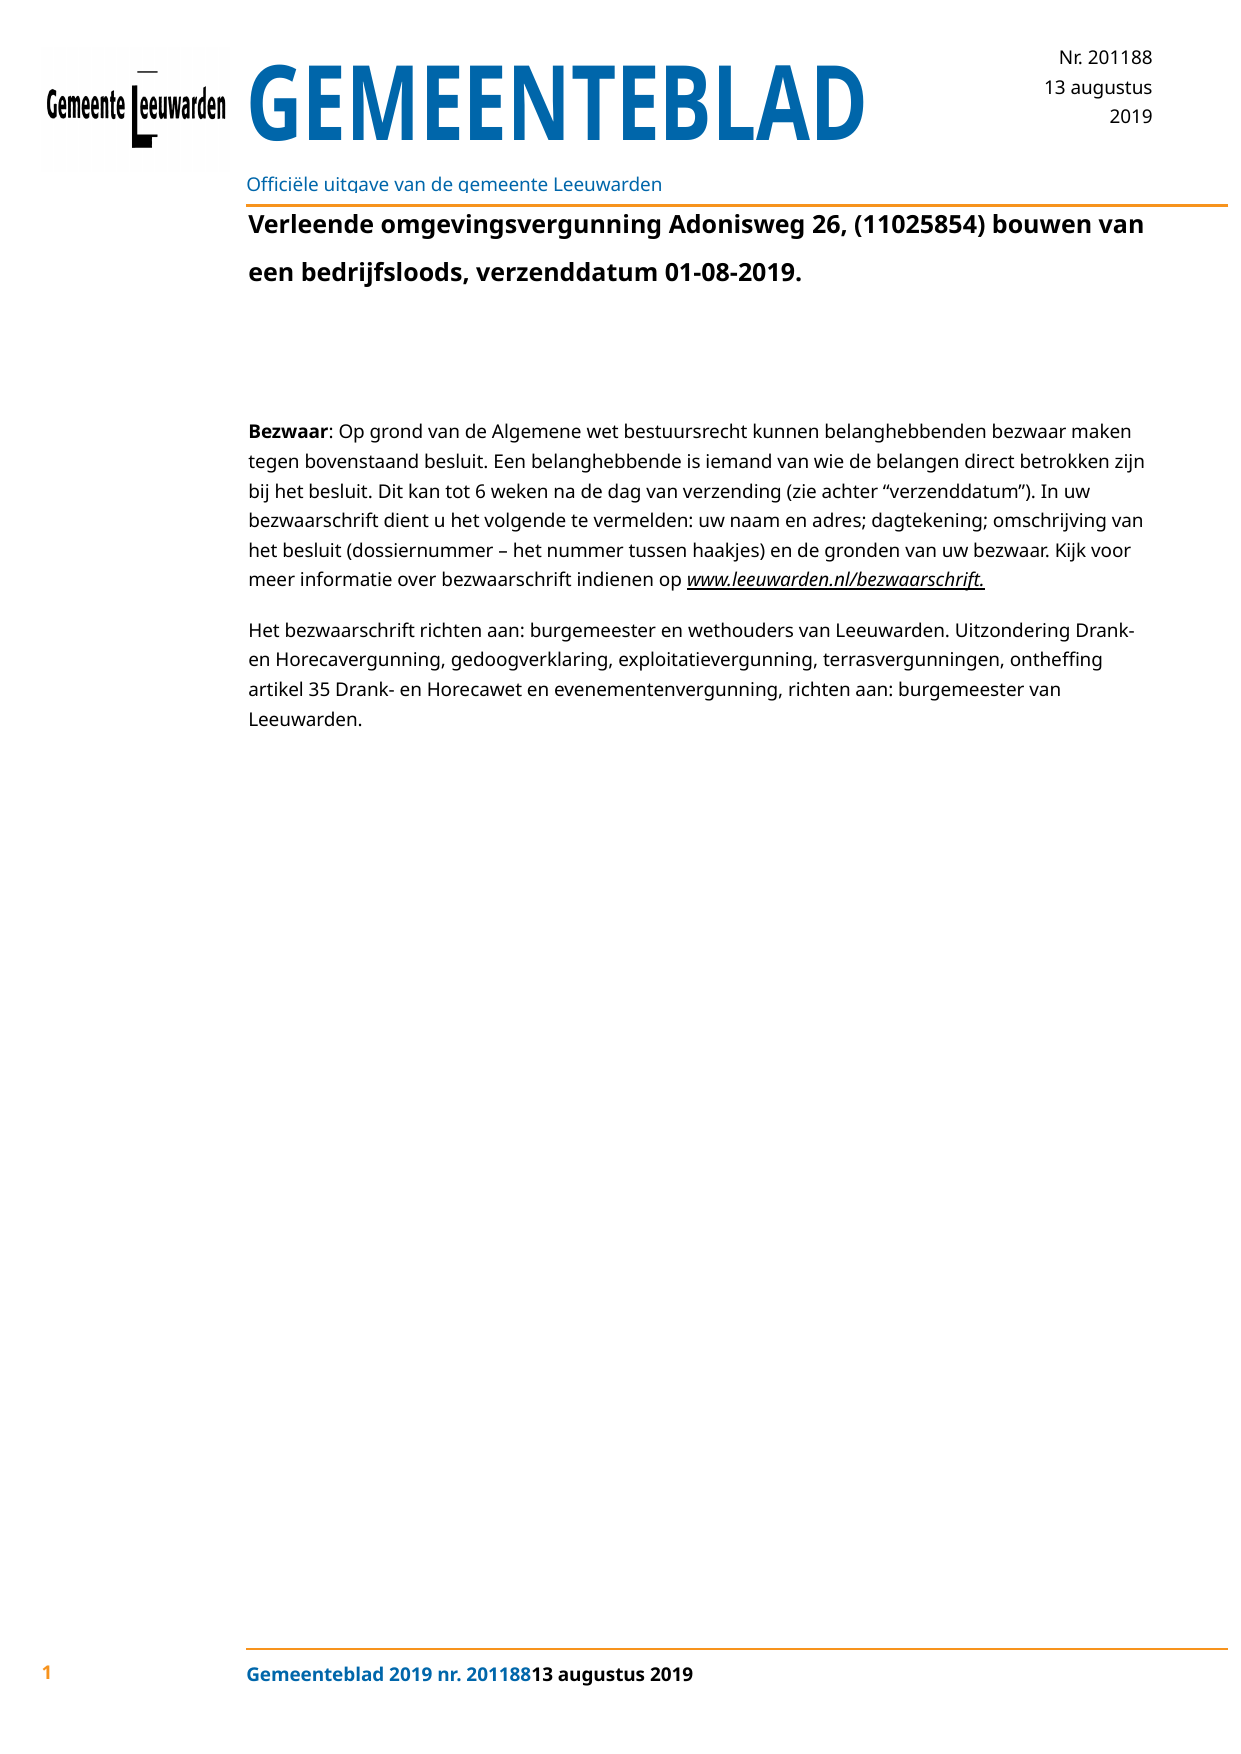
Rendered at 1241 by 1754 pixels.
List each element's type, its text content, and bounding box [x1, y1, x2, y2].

text Het bezwaarschrift richten aan: burgemeester en wethouders van Leeuwarden. Uitzondering Drank- en Horecavergunning, gedoogverklaring, exploitatievergunning, terrasvergunningen, ontheffing artikel 35 Drank- en Horecawet en evenementenvergunning, richten aan: burgemeester van Leeuwarden. [248, 617, 1152, 732]
text Verleende omgevingsvergunning Adonisweg 26, (11025854) bouwen van een bedrijfsloods, verzenddatum 01-08-2019. [248, 207, 1152, 288]
picture [41, 47, 231, 172]
text Bezwaar: Op grond van de Algemene wet bestuursrecht kunnen belanghebbenden bezwaar maken tegen bovenstaand besluit. Een belanghebbende is iemand van wie de belangen direct betrokken zijn bij het besluit. Dit kan tot 6 weken na de dag van verzending (zie achter “verzenddatum”). In uw bezwaarschrift dient u het volgende te vermelden: uw naam en adres; dagtekening; omschrijving van het besluit (dossiernummer – het nummer tussen haakjes) en de gronden van uw bezwaar. Kijk voor meer informatie over bezwaarschrift indienen op www.leeuwarden.nl/bezwaarschrift. [248, 419, 1152, 592]
